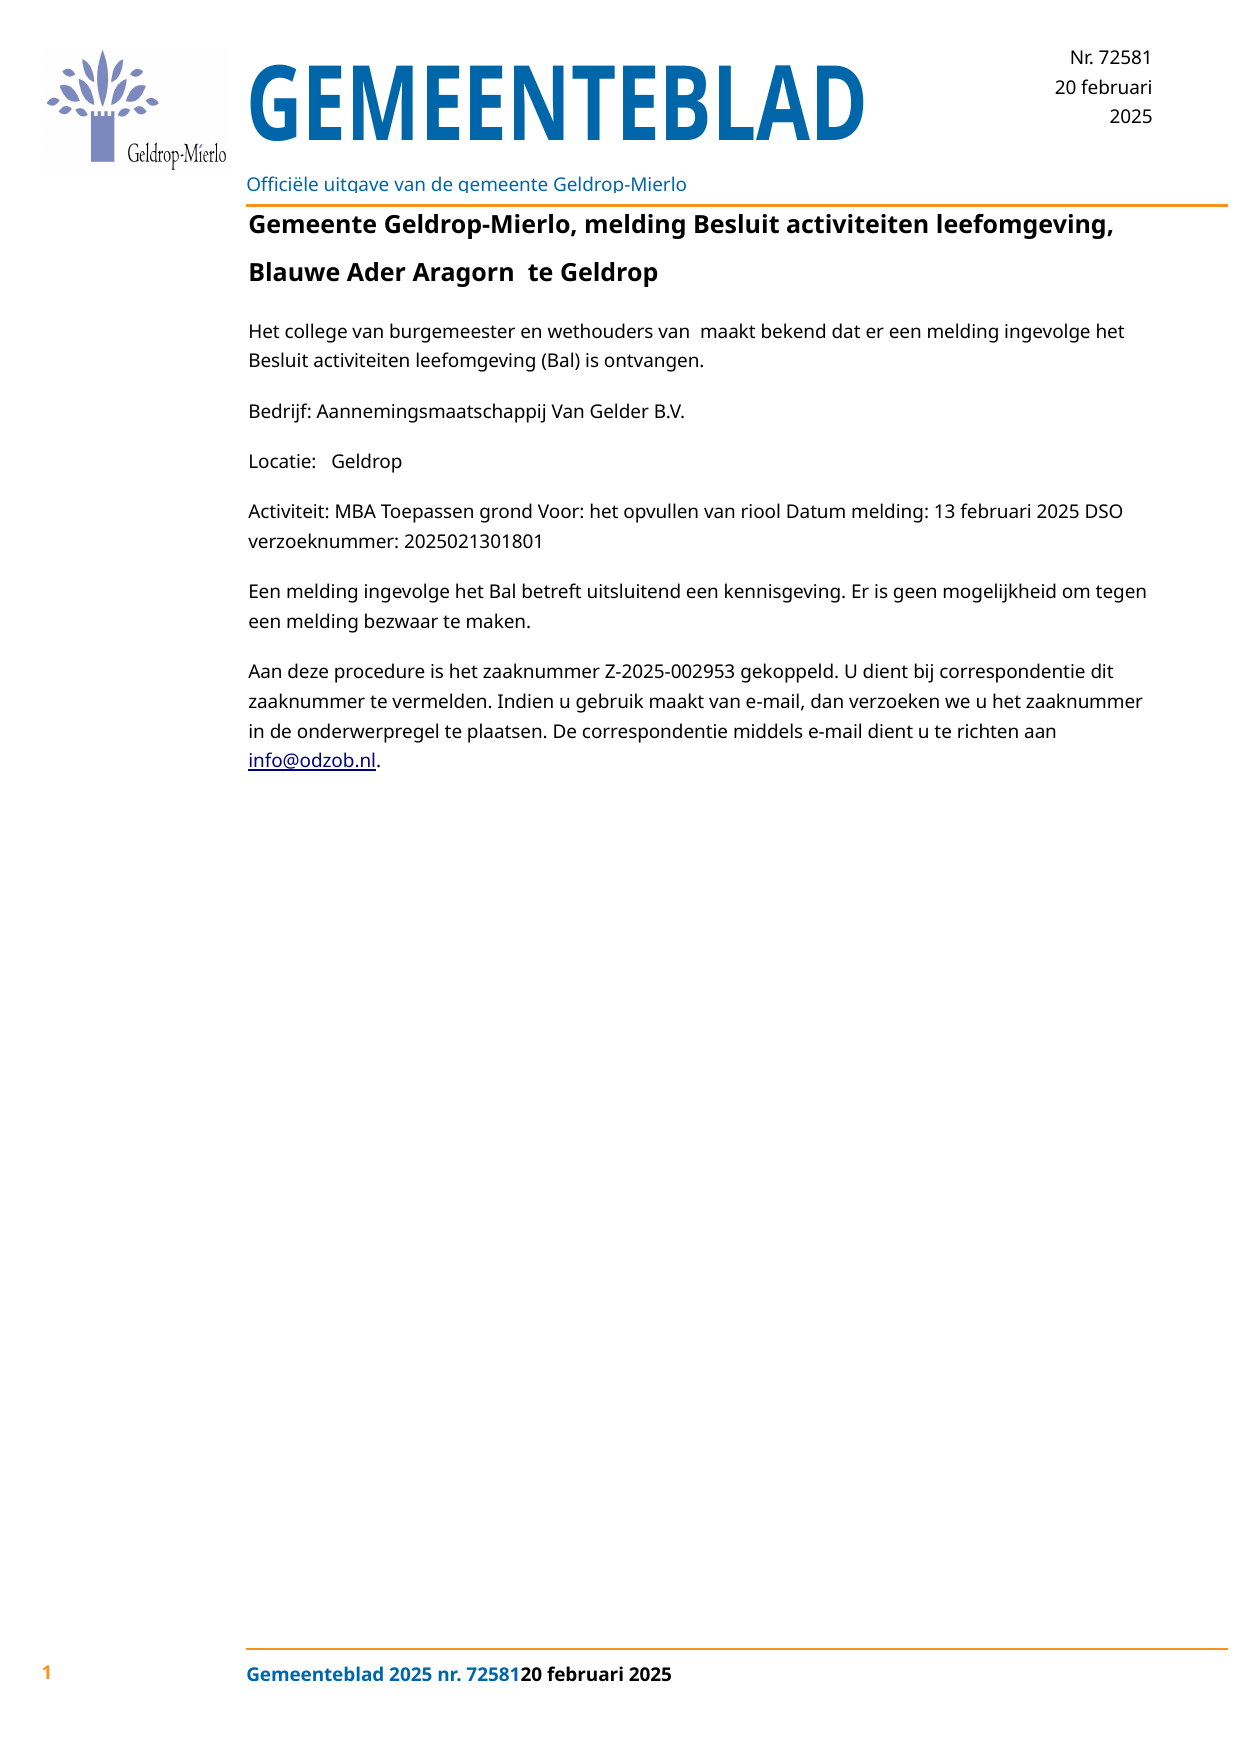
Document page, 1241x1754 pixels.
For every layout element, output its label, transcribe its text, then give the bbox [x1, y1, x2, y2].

text Aan deze procedure is het zaaknummer Z-2025-002953 gekoppeld. U dient bij correspondentie dit zaaknummer te vermelden. Indien u gebruik maakt van e-mail, dan verzoeken we u het zaaknummer in de onderwerpregel te plaatsen. De correspondentie middels e-mail dient u te richten aan info@odzob.nl. [248, 659, 1152, 773]
text Het college van burgemeester en wethouders van ​ maakt bekend dat er een melding ingevolge het Besluit activiteiten leefomgeving (Bal) is ontvangen. [248, 318, 1152, 373]
text Locatie: ​ ​​ ​Geldrop [248, 448, 1152, 474]
picture [41, 47, 231, 172]
text Gemeente ​Geldrop-Mierlo, melding Besluit activiteiten leefomgeving, Blauwe Ader Aragorn ​ te ​Geldrop [248, 207, 1152, 288]
text Activiteit: MBA Toepassen grond Voor: het opvullen van riool Datum melding: 13 februari 2025 DSO verzoeknummer: 2025021301801 [248, 499, 1152, 554]
text Bedrijf: Aannemingsmaatschappij Van Gelder B.V. [248, 398, 1152, 424]
text Een melding ingevolge het Bal betreft uitsluitend een kennisgeving. Er is geen mogelijkheid om tegen een melding bezwaar te maken. [248, 579, 1152, 634]
